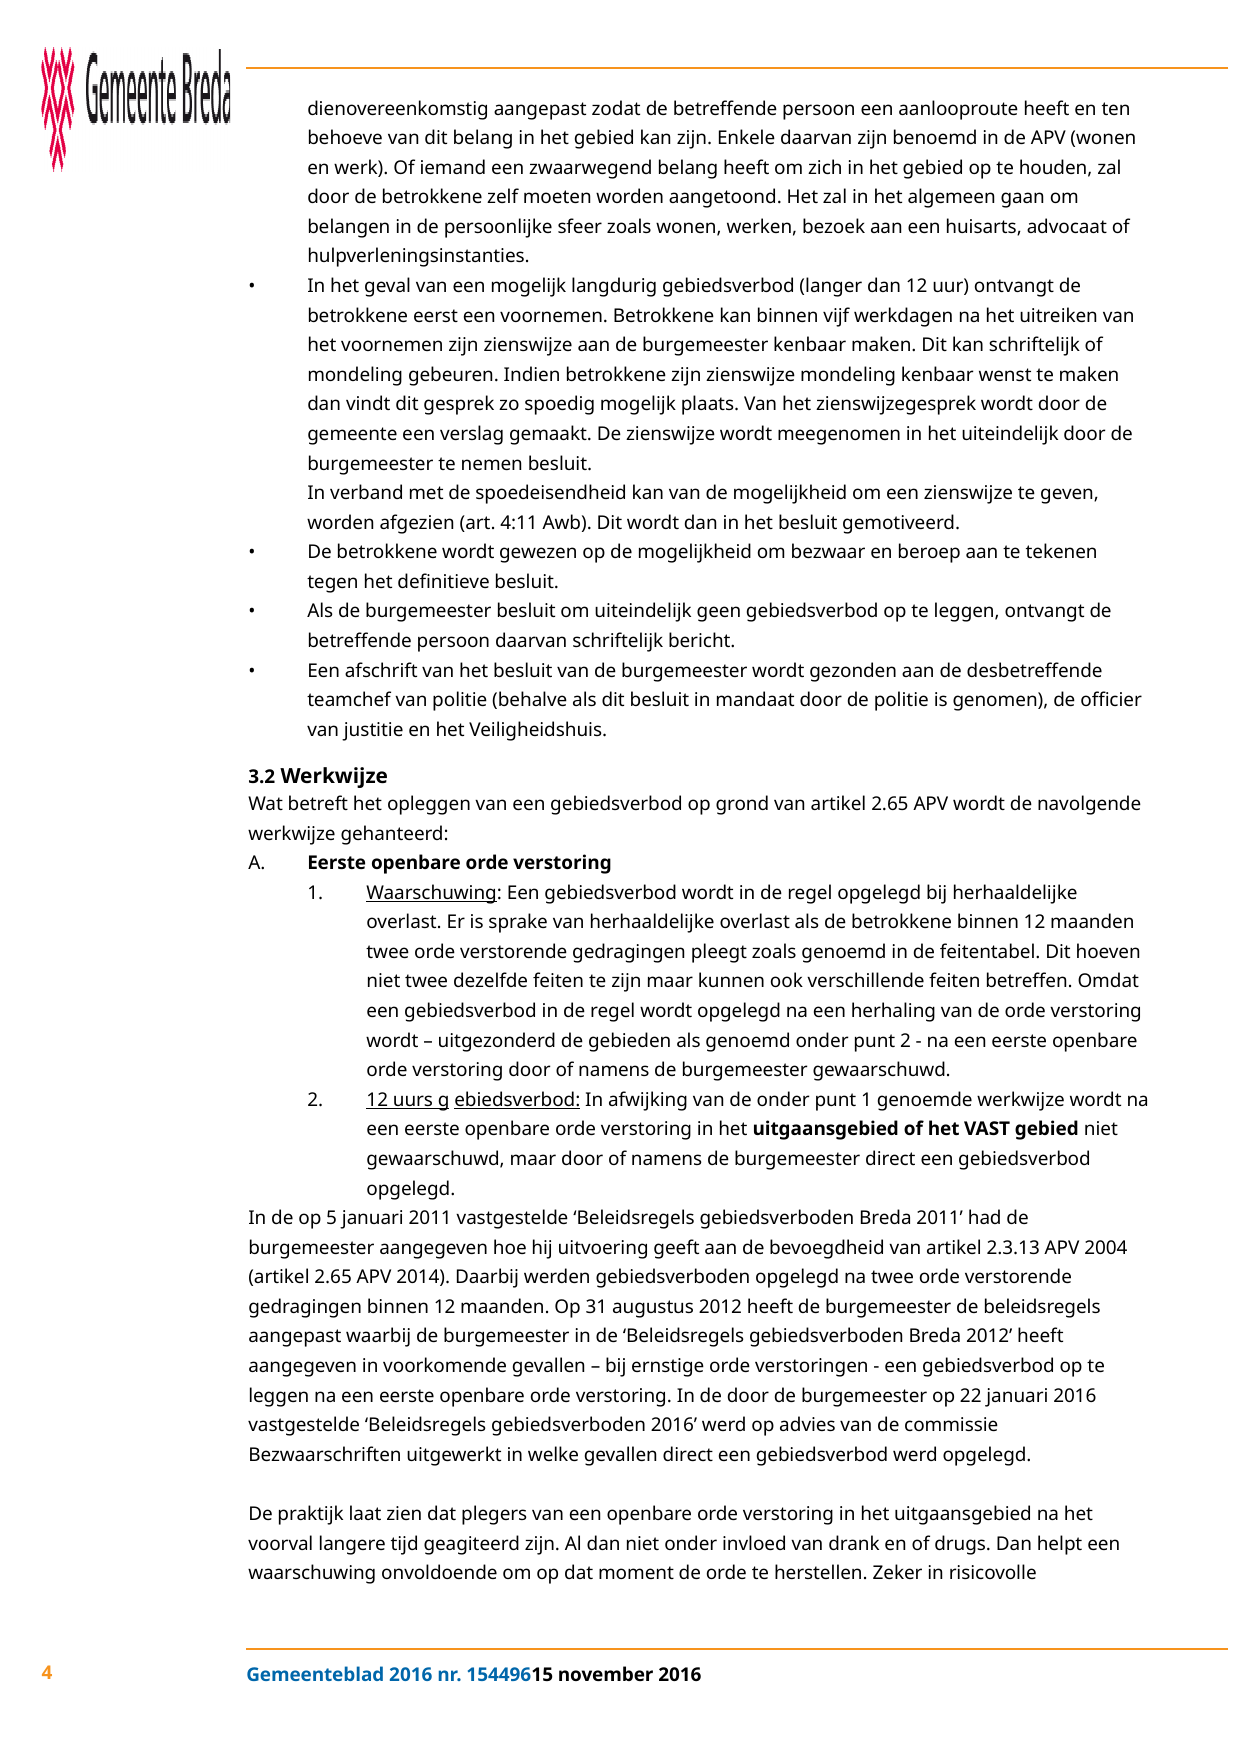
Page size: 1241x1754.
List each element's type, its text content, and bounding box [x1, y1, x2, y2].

list Een afschrift van het besluit van de burgemeester wordt gezonden aan de desbetreffende teamchef van politie (behalve als dit besluit in mandaat door de politie is genomen), de officier van justitie en het Veiligheidshuis. [248, 657, 1152, 742]
list Waarschuwing: Een gebiedsverbod wordt in de regel opgelegd bij herhaaldelijke overlast. Er is sprake van herhaaldelijke overlast als de betrokkene binnen 12 maanden twee orde verstorende gedragingen pleegt zoals genoemd in de feitentabel. Dit hoeven niet twee dezelfde feiten te zijn maar kunnen ook verschillende feiten betreffen. Omdat een gebiedsverbod in de regel wordt opgelegd na een herhaling van de orde verstoring wordt – uitgezonderd de gebieden als genoemd onder punt 2 - na een eerste openbare orde verstoring door of namens de burgemeester gewaarschuwd. [307, 879, 1152, 1082]
list Eerste openbare orde verstoring [248, 849, 1152, 875]
list In het geval van een mogelijk langdurig gebiedsverbod (langer dan 12 uur) ontvangt de betrokkene eerst een voornemen. Betrokkene kan binnen vijf werkdagen na het uitreiken van het voornemen zijn zienswijze aan de burgemeester kenbaar maken. Dit kan schriftelijk of mondeling gebeuren. Indien betrokkene zijn zienswijze mondeling kenbaar wenst te maken dan vindt dit gesprek zo spoedig mogelijk plaats. Van het zienswijzegesprek wordt door de gemeente een verslag gemaakt. De zienswijze wordt meegenomen in het uiteindelijk door de burgemeester te nemen besluit. [248, 272, 1152, 476]
picture [41, 47, 231, 172]
list De betrokkene wordt gewezen op de mogelijkheid om bezwaar en beroep aan te tekenen tegen het definitieve besluit. [248, 538, 1152, 594]
list Als de burgemeester besluit om uiteindelijk geen gebiedsverbod op te leggen, ontvangt de betreffende persoon daarvan schriftelijk bericht. [248, 598, 1152, 653]
text In de op 5 januari 2011 vastgestelde ‘Beleidsregels gebiedsverboden Breda 2011’ had de burgemeester aangegeven hoe hij uitvoering geeft aan de bevoegdheid van artikel 2.3.13 APV 2004 (artikel 2.65 APV 2014). Daarbij werden gebiedsverboden opgelegd na twee orde verstorende gedragingen binnen 12 maanden. Op 31 augustus 2012 heeft de burgemeester de beleidsregels aangepast waarbij de burgemeester in de ‘Beleidsregels gebiedsverboden Breda 2012’ heeft aangegeven in voorkomende gevallen – bij ernstige orde verstoringen - een gebiedsverbod op te leggen na een eerste openbare orde verstoring. In de door de burgemeester op 22 januari 2016 vastgestelde ‘Beleidsregels gebiedsverboden 2016’ werd op advies van de commissie Bezwaarschriften uitgewerkt in welke gevallen direct een gebiedsverbod werd opgelegd. [248, 1204, 1152, 1467]
list In verband met de spoedeisendheid kan van de mogelijkheid om een zienswijze te geven, worden afgezien (art. 4:11 Awb). Dit wordt dan in het besluit gemotiveerd. [248, 479, 1152, 535]
text Wat betreft het opleggen van een gebiedsverbod op grond van artikel 2.65 APV wordt de navolgende werkwijze gehanteerd: [248, 790, 1152, 845]
text De praktijk laat zien dat plegers van een openbare orde verstoring in het uitgaansgebied na het voorval langere tijd geagiteerd zijn. Al dan niet onder invloed van drank en of drugs. Dan helpt een waarschuwing onvoldoende om op dat moment de orde te herstellen. Zeker in risicovolle [248, 1500, 1152, 1585]
list dienovereenkomstig aangepast zodat de betreffende persoon een aanlooproute heeft en ten behoeve van dit belang in het gebied kan zijn. Enkele daarvan zijn benoemd in de APV (wonen en werk). Of iemand een zwaarwegend belang heeft om zich in het gebied op te houden, zal door de betrokkene zelf moeten worden aangetoond. Het zal in het algemeen gaan om belangen in de persoonlijke sfeer zoals wonen, werken, bezoek aan een huisarts, advocaat of hulpverleningsinstanties. [248, 95, 1152, 268]
list 12 uurs g ebiedsverbod: In afwijking van de onder punt 1 genoemde werkwijze wordt na een eerste openbare orde verstoring in het uitgaansgebied of het VAST gebied niet gewaarschuwd, maar door of namens de burgemeester direct een gebiedsverbod opgelegd. [307, 1086, 1152, 1200]
text 3.2 Werkwijze [248, 762, 1152, 790]
